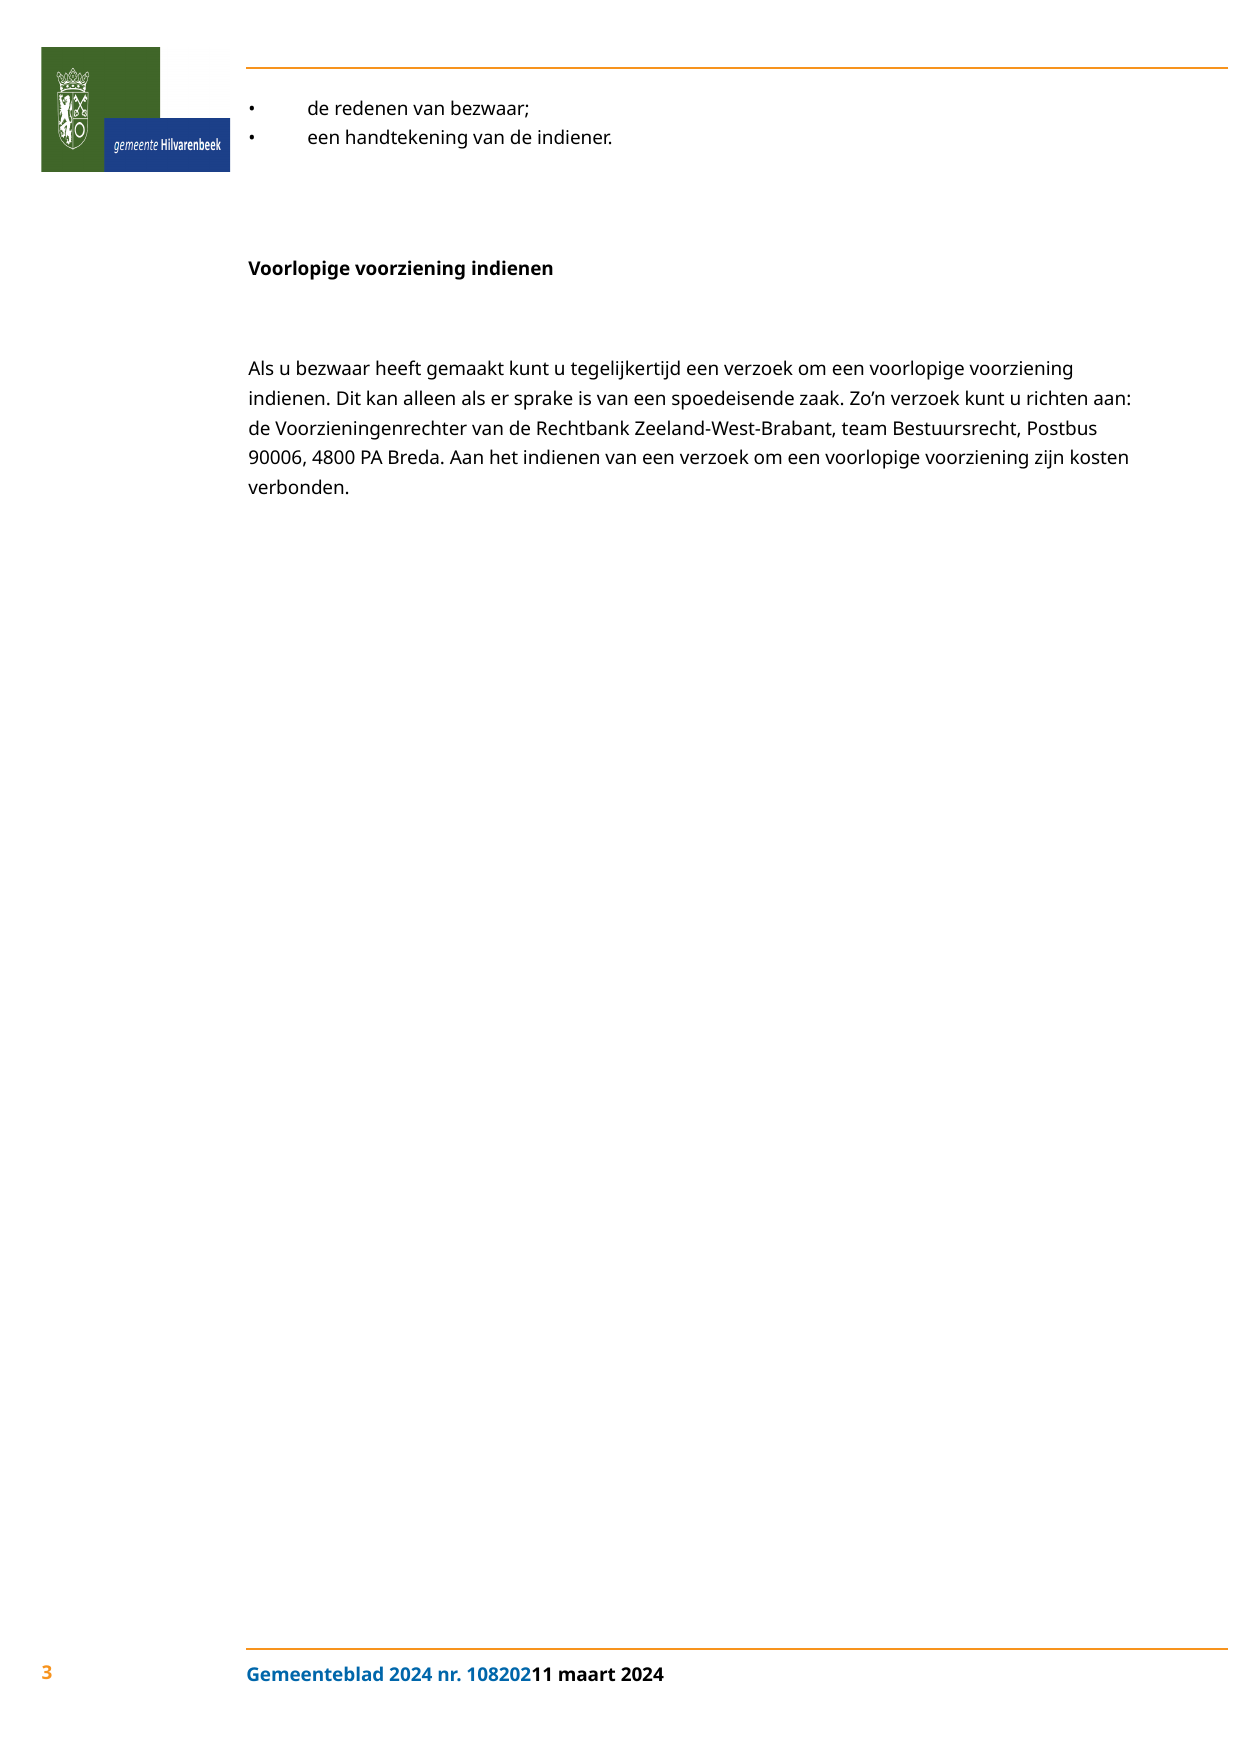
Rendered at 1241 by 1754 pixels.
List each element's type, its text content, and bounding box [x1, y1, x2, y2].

list de redenen van bezwaar; [248, 95, 1152, 121]
picture [41, 47, 231, 172]
text Als u bezwaar heeft gemaakt kunt u tegelijkertijd een verzoek om een voorlopige voorziening indienen. Dit kan alleen als er sprake is van een spoedeisende zaak. Zo’n verzoek kunt u richten aan: de Voorzieningenrechter van de Rechtbank Zeeland-West-Brabant, team Bestuursrecht, Postbus 90006, 4800 PA Breda. Aan het indienen van een verzoek om een voorlopige voorziening zijn kosten verbonden. [248, 356, 1152, 500]
text Voorlopige voorziening indienen [248, 255, 1152, 281]
list een handtekening van de indiener. [248, 124, 1152, 150]
